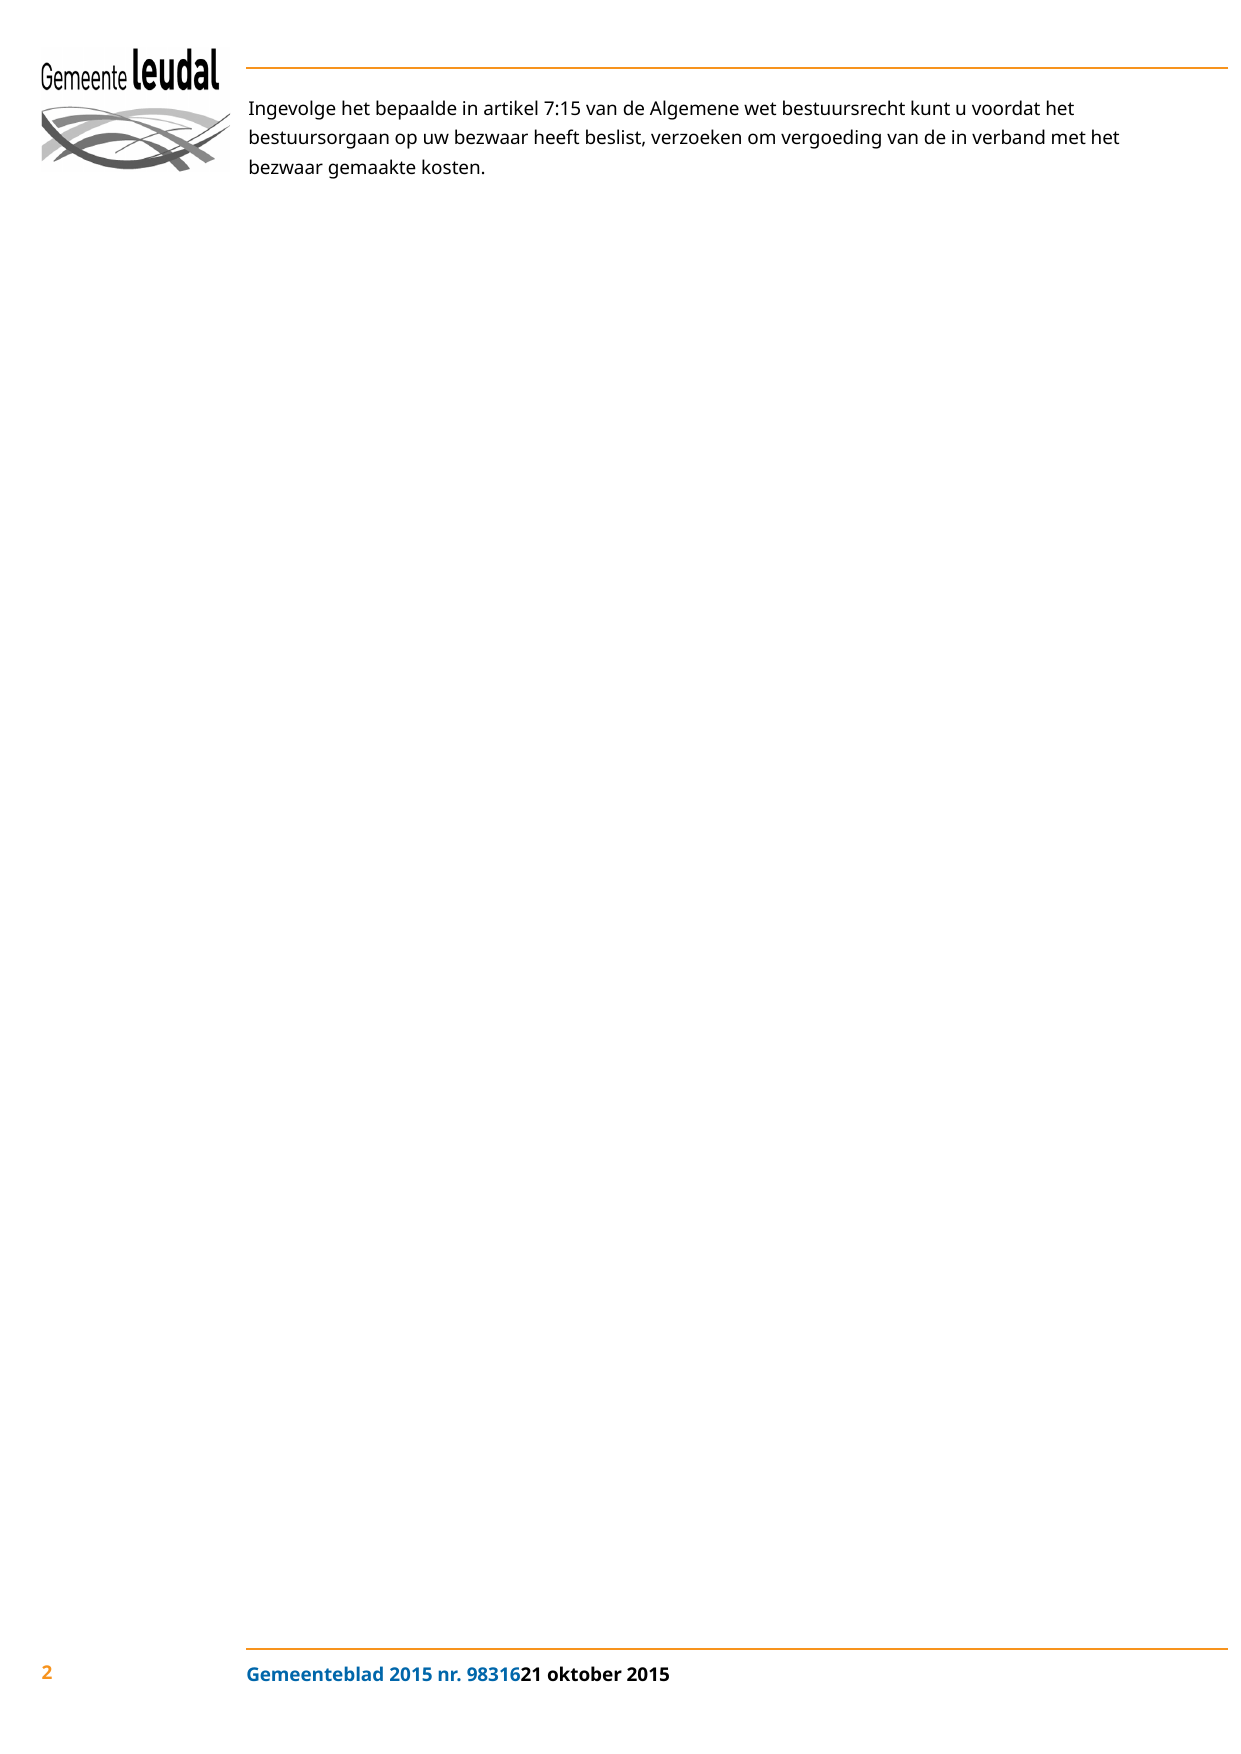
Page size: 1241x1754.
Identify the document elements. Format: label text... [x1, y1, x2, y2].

picture [41, 47, 231, 172]
text Ingevolge het bepaalde in artikel 7:15 van de Algemene wet bestuursrecht kunt u voordat het bestuursorgaan op uw bezwaar heeft beslist, verzoeken om vergoeding van de in verband met het bezwaar gemaakte kosten. [248, 95, 1152, 180]
